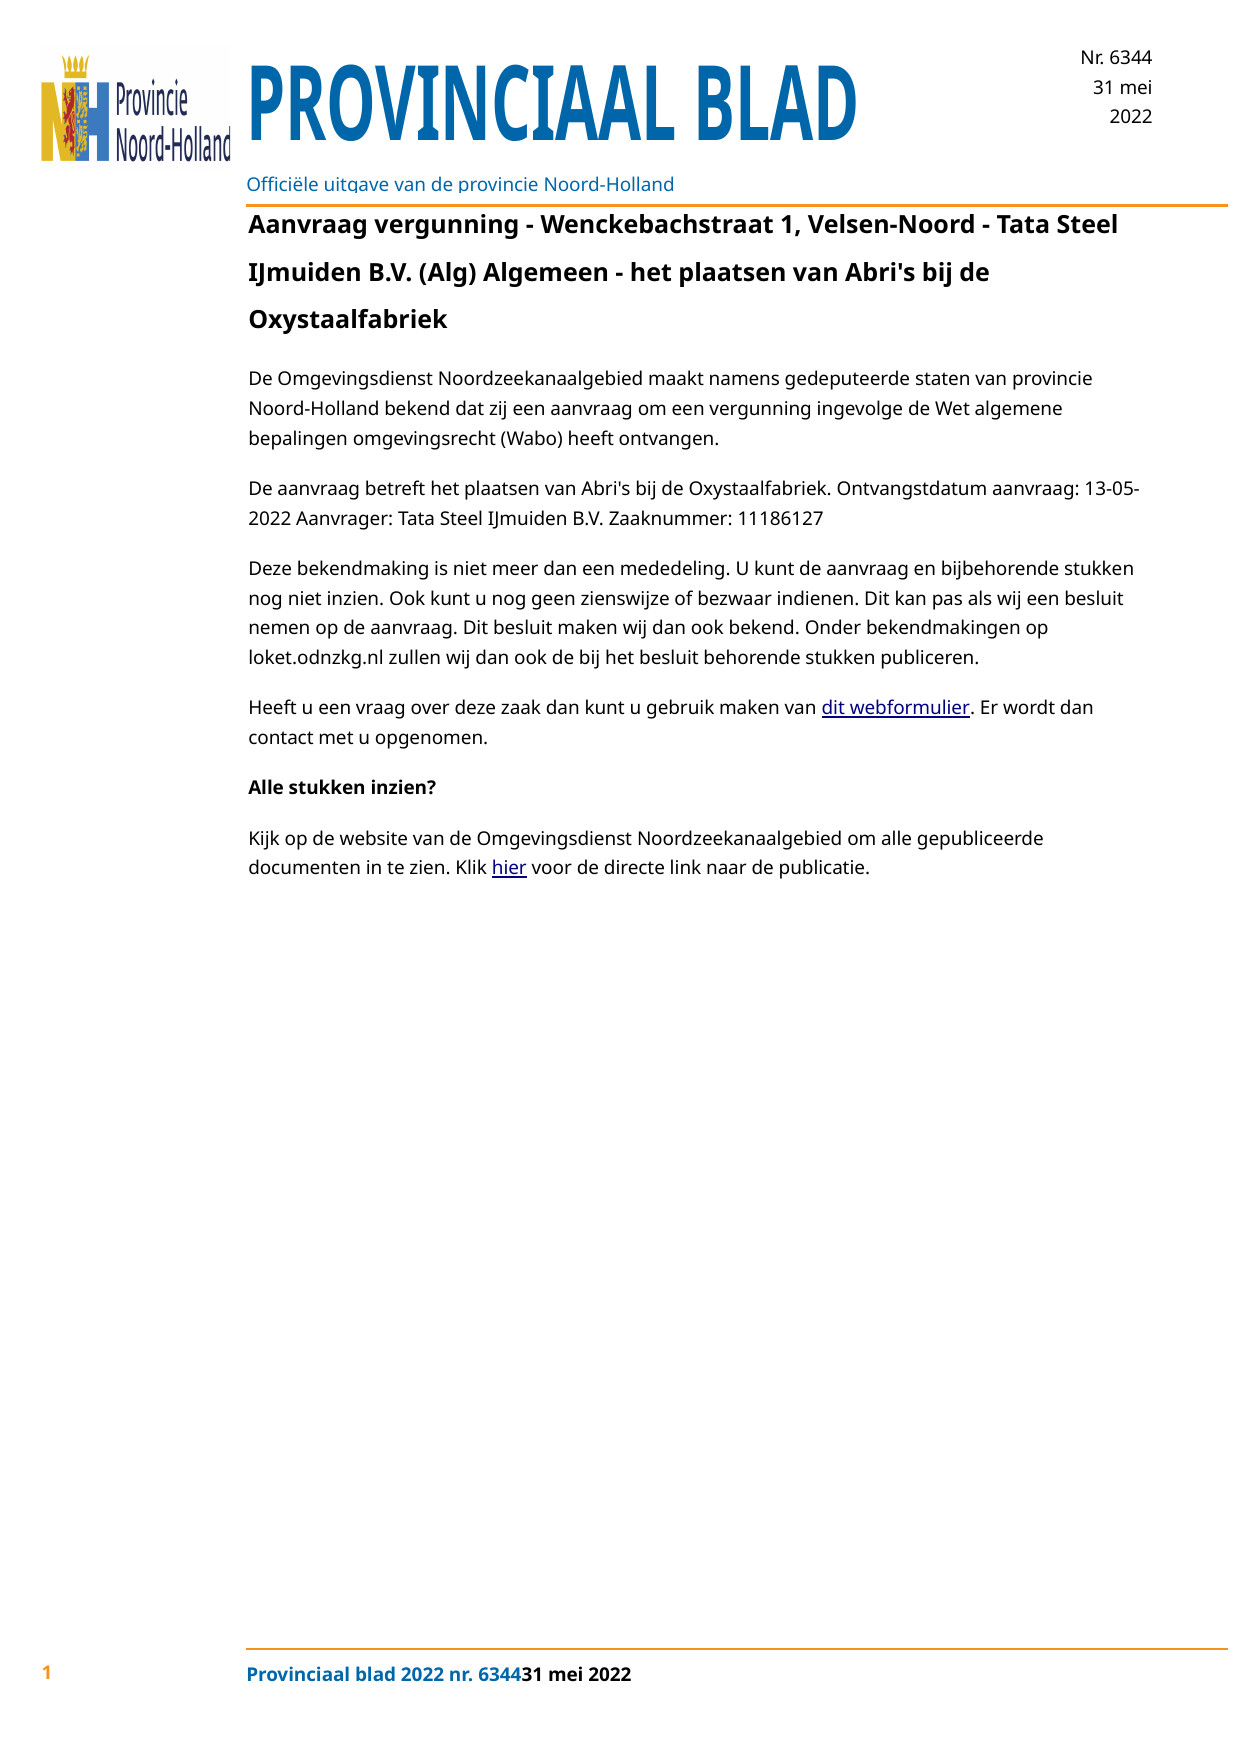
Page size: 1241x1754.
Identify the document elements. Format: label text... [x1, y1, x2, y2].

text De aanvraag betreft het plaatsen van Abri's bij de Oxystaalfabriek. Ontvangstdatum aanvraag: 13-05-2022 Aanvrager: Tata Steel IJmuiden B.V. Zaaknummer: 11186127 [248, 475, 1152, 530]
picture [41, 47, 231, 172]
text Heeft u een vraag over deze zaak dan kunt u gebruik maken van dit webformulier. Er wordt dan contact met u opgenomen. [248, 694, 1152, 749]
text Deze bekendmaking is niet meer dan een mededeling. U kunt de aanvraag en bijbehorende stukken nog niet inzien. Ook kunt u nog geen zienswijze of bezwaar indienen. Dit kan pas als wij een besluit nemen op de aanvraag. Dit besluit maken wij dan ook bekend. Onder bekendmakingen op loket.odnzkg.nl zullen wij dan ook de bij het besluit behorende stukken publiceren. [248, 555, 1152, 669]
text Kijk op de website van de Omgevingsdienst Noordzeekanaalgebied om alle gepubliceerde documenten in te zien. Klik hier voor de directe link naar de publicatie. [248, 825, 1152, 880]
text Aanvraag vergunning - Wenckebachstraat 1, Velsen-Noord - Tata Steel IJmuiden B.V. (Alg) Algemeen - het plaatsen van Abri's bij de Oxystaalfabriek [248, 207, 1152, 336]
text De Omgevingsdienst Noordzeekanaalgebied maakt namens gedeputeerde staten van provincie Noord-Holland bekend dat zij een aanvraag om een vergunning ingevolge de Wet algemene bepalingen omgevingsrecht (Wabo) heeft ontvangen. [248, 366, 1152, 450]
text Alle stukken inzien? [248, 774, 1152, 800]
